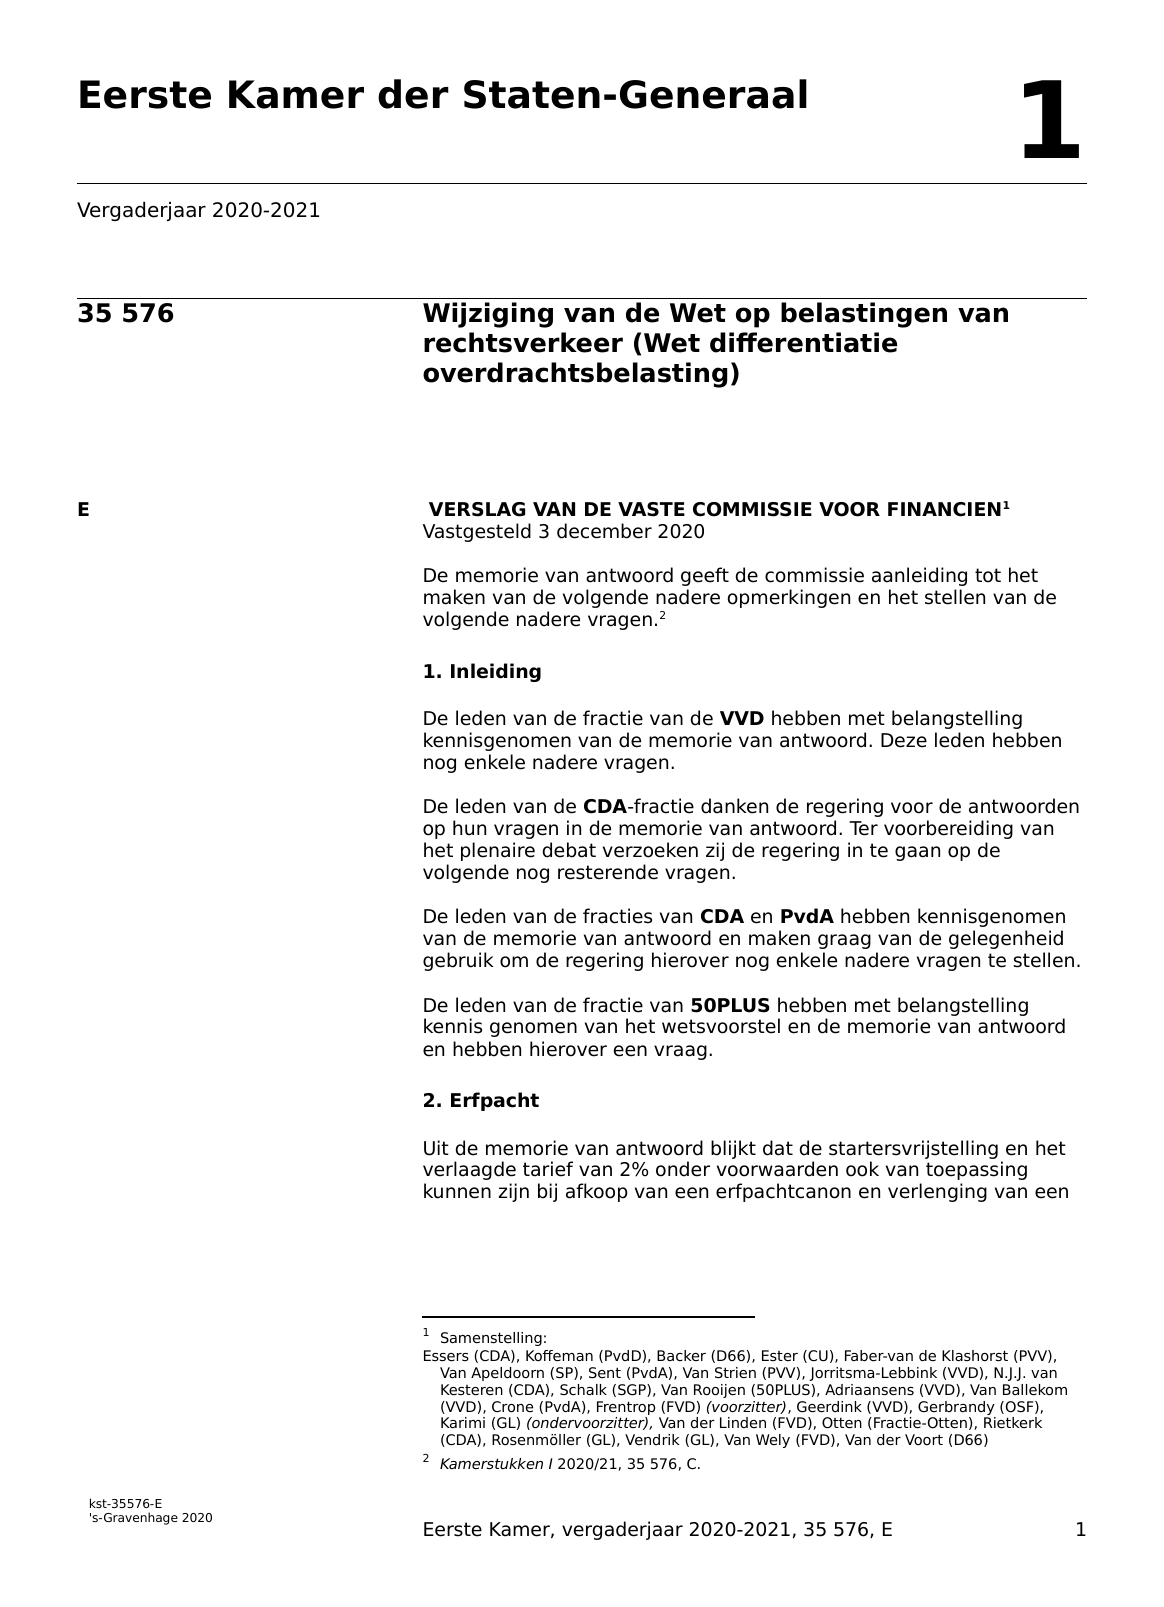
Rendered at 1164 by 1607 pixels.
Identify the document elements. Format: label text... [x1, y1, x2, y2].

text De leden van de fractie van de VVD hebben met belangstelling kennisgenomen van de memorie van antwoord. Deze leden hebben nog enkele nadere vragen. [422, 708, 1087, 774]
text Samenstelling: [422, 1326, 1087, 1348]
text De memorie van antwoord geeft de commissie aanleiding tot het maken van de volgende nadere opmerkingen en het stellen van de volgende nadere vragen. [422, 565, 1087, 631]
table_header 1 [886, 59, 1087, 183]
table_header Eerste Kamer der Staten-Generaal [77, 59, 886, 183]
text De leden van de fracties van CDA en PvdA hebben kennisgenomen van de memorie van antwoord en maken graag van de gelegenheid gebruik om de regering hierover nog enkele nadere vragen te stellen. [422, 906, 1087, 972]
text De leden van de fractie van 50PLUS hebben met belangstelling kennis genomen van het wetsvoorstel en de memorie van antwoord en hebben hierover een vraag. [422, 994, 1087, 1060]
text Essers (CDA), Koffeman (PvdD), Backer (D66), Ester (CU), Faber-van de Klashorst (PVV), Van Apeldoorn (SP), Sent (PvdA), Van Strien (PVV), Jorritsma-Lebbink (VVD), N.J.J. van Kesteren (CDA), Schalk (SGP), Van Rooijen (50PLUS), Adriaansens (VVD), Van Ballekom (VVD), Crone (PvdA), Frentrop (FVD) (voorzitter), Geerdink (VVD), Gerbrandy (OSF), Karimi (GL) (ondervoorzitter), Van der Linden (FVD), Otten (Fractie-Otten), Rietkerk (CDA), Rosenmöller (GL), Vendrik (GL), Van Wely (FVD), Van der Voort (D66) [422, 1348, 1087, 1449]
subtitle 2. Erfpacht [422, 1090, 1087, 1112]
subtitle 1. Inleiding [422, 661, 1087, 683]
subtitle E VERSLAG VAN DE VASTE COMMISSIE VOOR FINANCIEN [77, 499, 1087, 521]
table_cell Vergaderjaar 2020-2021 [77, 184, 1087, 298]
subtitle 35 576 Wijziging van de Wet op belastingen van rechtsverkeer (Wet differentiatie overdrachtsbelasting) [77, 299, 1087, 388]
text kst-35576-E [88, 1497, 323, 1511]
text Kamerstukken I 2020/21, 35 576, C. [422, 1452, 1087, 1474]
text 's-Gravenhage 2020 [88, 1511, 323, 1525]
text Vastgesteld 3 december 2020 [422, 521, 1087, 543]
text De leden van de CDA-fractie danken de regering voor de antwoorden op hun vragen in de memorie van antwoord. Ter voorbereiding van het plenaire debat verzoeken zij de regering in te gaan op de volgende nog resterende vragen. [422, 796, 1087, 884]
text Uit de memorie van antwoord blijkt dat de startersvrijstelling en het verlaagde tarief van 2% onder voorwaarden ook van toepassing kunnen zijn bij afkoop van een erfpachtcanon en verlenging van een [422, 1137, 1087, 1247]
